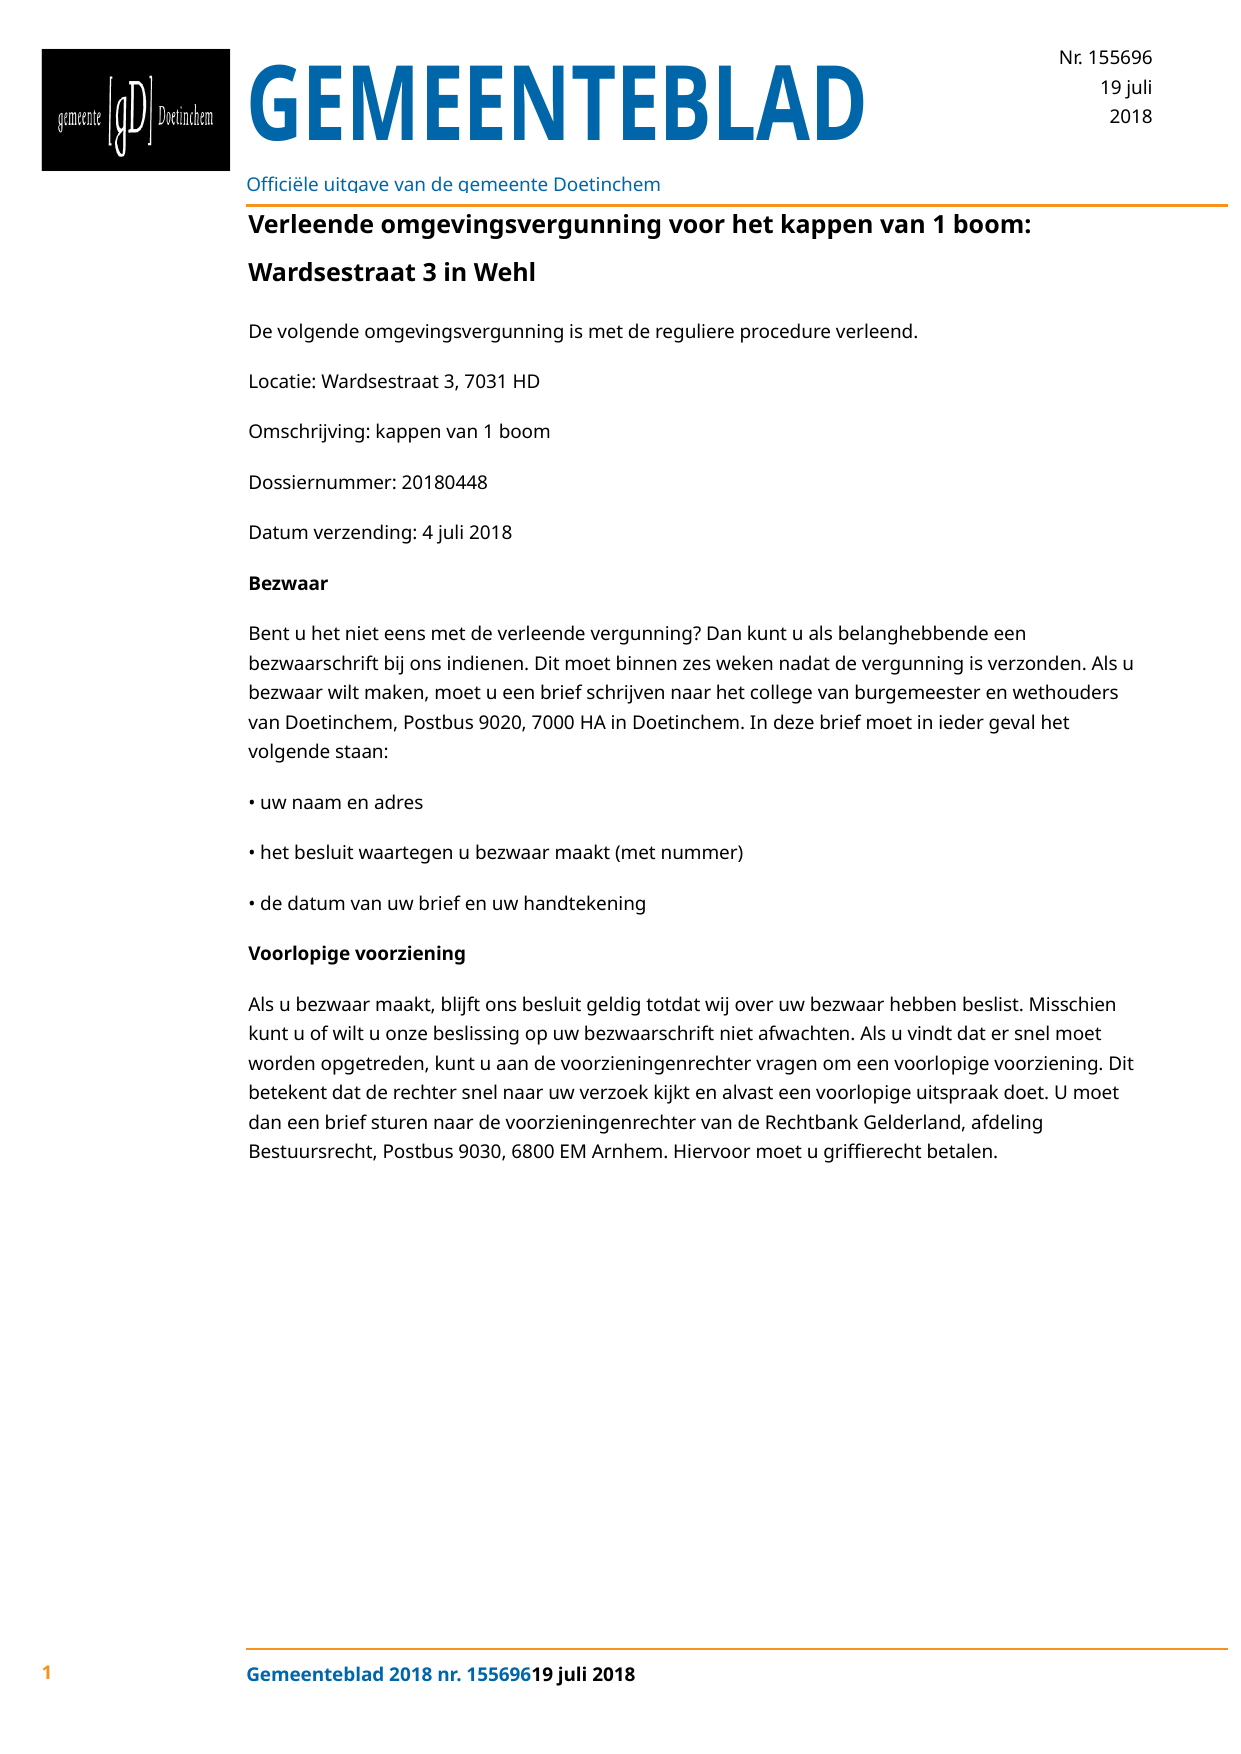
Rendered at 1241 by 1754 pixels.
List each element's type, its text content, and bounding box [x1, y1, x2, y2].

text Bezwaar [248, 570, 1152, 596]
text Bent u het niet eens met de verleende vergunning? Dan kunt u als belanghebbende een bezwaarschrift bij ons indienen. Dit moet binnen zes weken nadat de vergunning is verzonden. Als u bezwaar wilt maken, moet u een brief schrijven naar het college van burgemeester en wethouders van Doetinchem, Postbus 9020, 7000 HA in Doetinchem. In deze brief moet in ieder geval het volgende staan: [248, 620, 1152, 764]
text Dossiernummer: 20180448 [248, 469, 1152, 495]
text Omschrijving: kappen van 1 boom [248, 419, 1152, 444]
text Locatie: Wardsestraat 3, 7031 HD [248, 368, 1152, 394]
text Datum verzending: 4 juli 2018 [248, 519, 1152, 545]
text Als u bezwaar maakt, blijft ons besluit geldig totdat wij over uw bezwaar hebben beslist. Misschien kunt u of wilt u onze beslissing op uw bezwaarschrift niet afwachten. Als u vindt dat er snel moet worden opgetreden, kunt u aan de voorzieningenrechter vragen om een voorlopige voorziening. Dit betekent dat de rechter snel naar uw verzoek kijkt en alvast een voorlopige uitspraak doet. U moet dan een brief sturen naar de voorzieningenrechter van de Rechtbank Gelderland, afdeling Bestuursrecht, Postbus 9030, 6800 EM Arnhem. Hiervoor moet u griffierecht betalen. [248, 991, 1152, 1164]
text Voorlopige voorziening [248, 940, 1152, 966]
picture [41, 47, 231, 172]
text • de datum van uw brief en uw handtekening [248, 890, 1152, 916]
text • uw naam en adres [248, 789, 1152, 815]
text • het besluit waartegen u bezwaar maakt (met nummer) [248, 839, 1152, 865]
text Verleende omgevingsvergunning voor het kappen van 1 boom: Wardsestraat 3 in Wehl [248, 207, 1152, 288]
text De volgende omgevingsvergunning is met de reguliere procedure verleend. [248, 318, 1152, 344]
